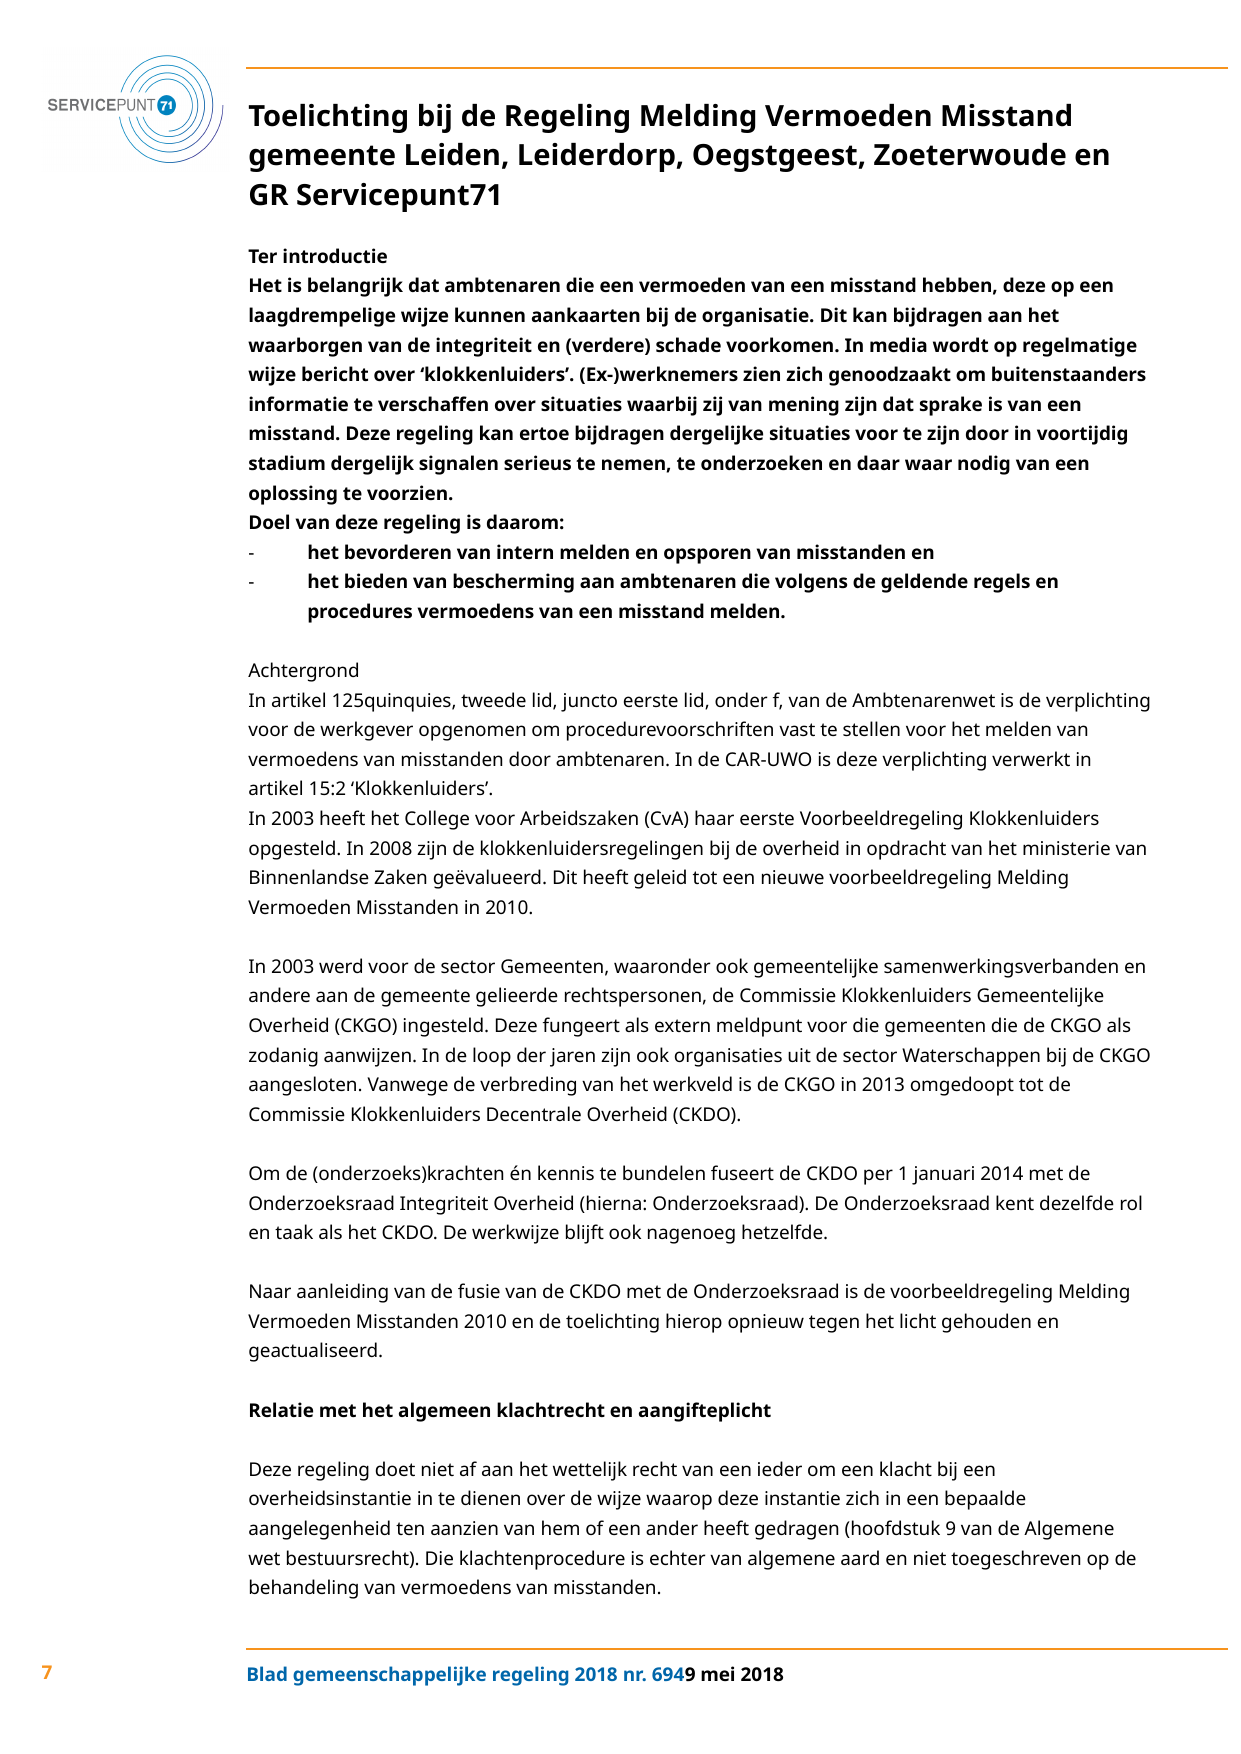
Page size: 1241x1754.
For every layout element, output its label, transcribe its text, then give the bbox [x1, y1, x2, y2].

picture [41, 47, 231, 172]
text In 2003 werd voor de sector Gemeenten, waaronder ook gemeentelijke samenwerkingsverbanden en andere aan de gemeente gelieerde rechtspersonen, de Commissie Klokkenluiders Gemeentelijke Overheid (CKGO) ingesteld. Deze fungeert als extern meldpunt voor die gemeenten die de CKGO als zodanig aanwijzen. In de loop der jaren zijn ook organisaties uit de sector Waterschappen bij de CKGO aangesloten. Vanwege de verbreding van het werkveld is de CKGO in 2013 omgedoopt tot de Commissie Klokkenluiders Decentrale Overheid (CKDO). [248, 953, 1152, 1127]
text In 2003 heeft het College voor Arbeidszaken (CvA) haar eerste Voorbeeldregeling Klokkenluiders opgesteld. In 2008 zijn de klokkenluidersregelingen bij de overheid in opdracht van het ministerie van Binnenlandse Zaken geëvalueerd. Dit heeft geleid tot een nieuwe voorbeeldregeling Melding Vermoeden Misstanden in 2010. [248, 805, 1152, 919]
text Doel van deze regeling is daarom: [248, 509, 1152, 535]
text Naar aanleiding van de fusie van de CKDO met de Onderzoeksraad is de voorbeeldregeling Melding Vermoeden Misstanden 2010 en de toelichting hierop opnieuw tegen het licht gehouden en geactualiseerd. [248, 1278, 1152, 1363]
text In artikel 125quinquies, tweede lid, juncto eerste lid, onder f, van de Ambtenarenwet is de verplichting voor de werkgever opgenomen om procedurevoorschriften vast te stellen voor het melden van vermoedens van misstanden door ambtenaren. In de CAR-UWO is deze verplichting verwerkt in artikel 15:2 ‘Klokkenluiders’. [248, 687, 1152, 801]
list het bevorderen van intern melden en opsporen van misstanden en [248, 539, 1152, 564]
text Ter introductie [248, 243, 1152, 269]
text Het is belangrijk dat ambtenaren die een vermoeden van een misstand hebben, deze op een laagdrempelige wijze kunnen aankaarten bij de organisatie. Dit kan bijdragen aan het waarborgen van de integriteit en (verdere) schade voorkomen. In media wordt op regelmatige wijze bericht over ‘klokkenluiders’. (Ex-)werknemers zien zich genoodzaakt om buitenstaanders informatie te verschaffen over situaties waarbij zij van mening zijn dat sprake is van een misstand. Deze regeling kan ertoe bijdragen dergelijke situaties voor te zijn door in voortijdig stadium dergelijk signalen serieus te nemen, te onderzoeken en daar waar nodig van een oplossing te voorzien. [248, 273, 1152, 505]
text Om de (onderzoeks)krachten én kennis te bundelen fuseert de CKDO per 1 januari 2014 met de Onderzoeksraad Integriteit Overheid (hierna: Onderzoeksraad). De Onderzoeksraad kent dezelfde rol en taak als het CKDO. De werkwijze blijft ook nagenoeg hetzelfde. [248, 1160, 1152, 1245]
text Deze regeling doet niet af aan het wettelijk recht van een ieder om een klacht bij een overheidsinstantie in te dienen over de wijze waarop deze instantie zich in een bepaalde aangelegenheid ten aanzien van hem of een ander heeft gedragen (hoofdstuk 9 van de Algemene wet bestuursrecht). Die klachtenprocedure is echter van algemene aard en niet toegeschreven op de behandeling van vermoedens van misstanden. [248, 1456, 1152, 1600]
text Toelichting bij de Regeling Melding Vermoeden Misstand gemeente Leiden, Leiderdorp, Oegstgeest, Zoeterwoude en GR Servicepunt71 [248, 95, 1152, 214]
text Relatie met het algemeen klachtrecht en aangifteplicht [248, 1397, 1152, 1422]
text Achtergrond [248, 657, 1152, 683]
list het bieden van bescherming aan ambtenaren die volgens de geldende regels en procedures vermoedens van een misstand melden. [248, 568, 1152, 624]
